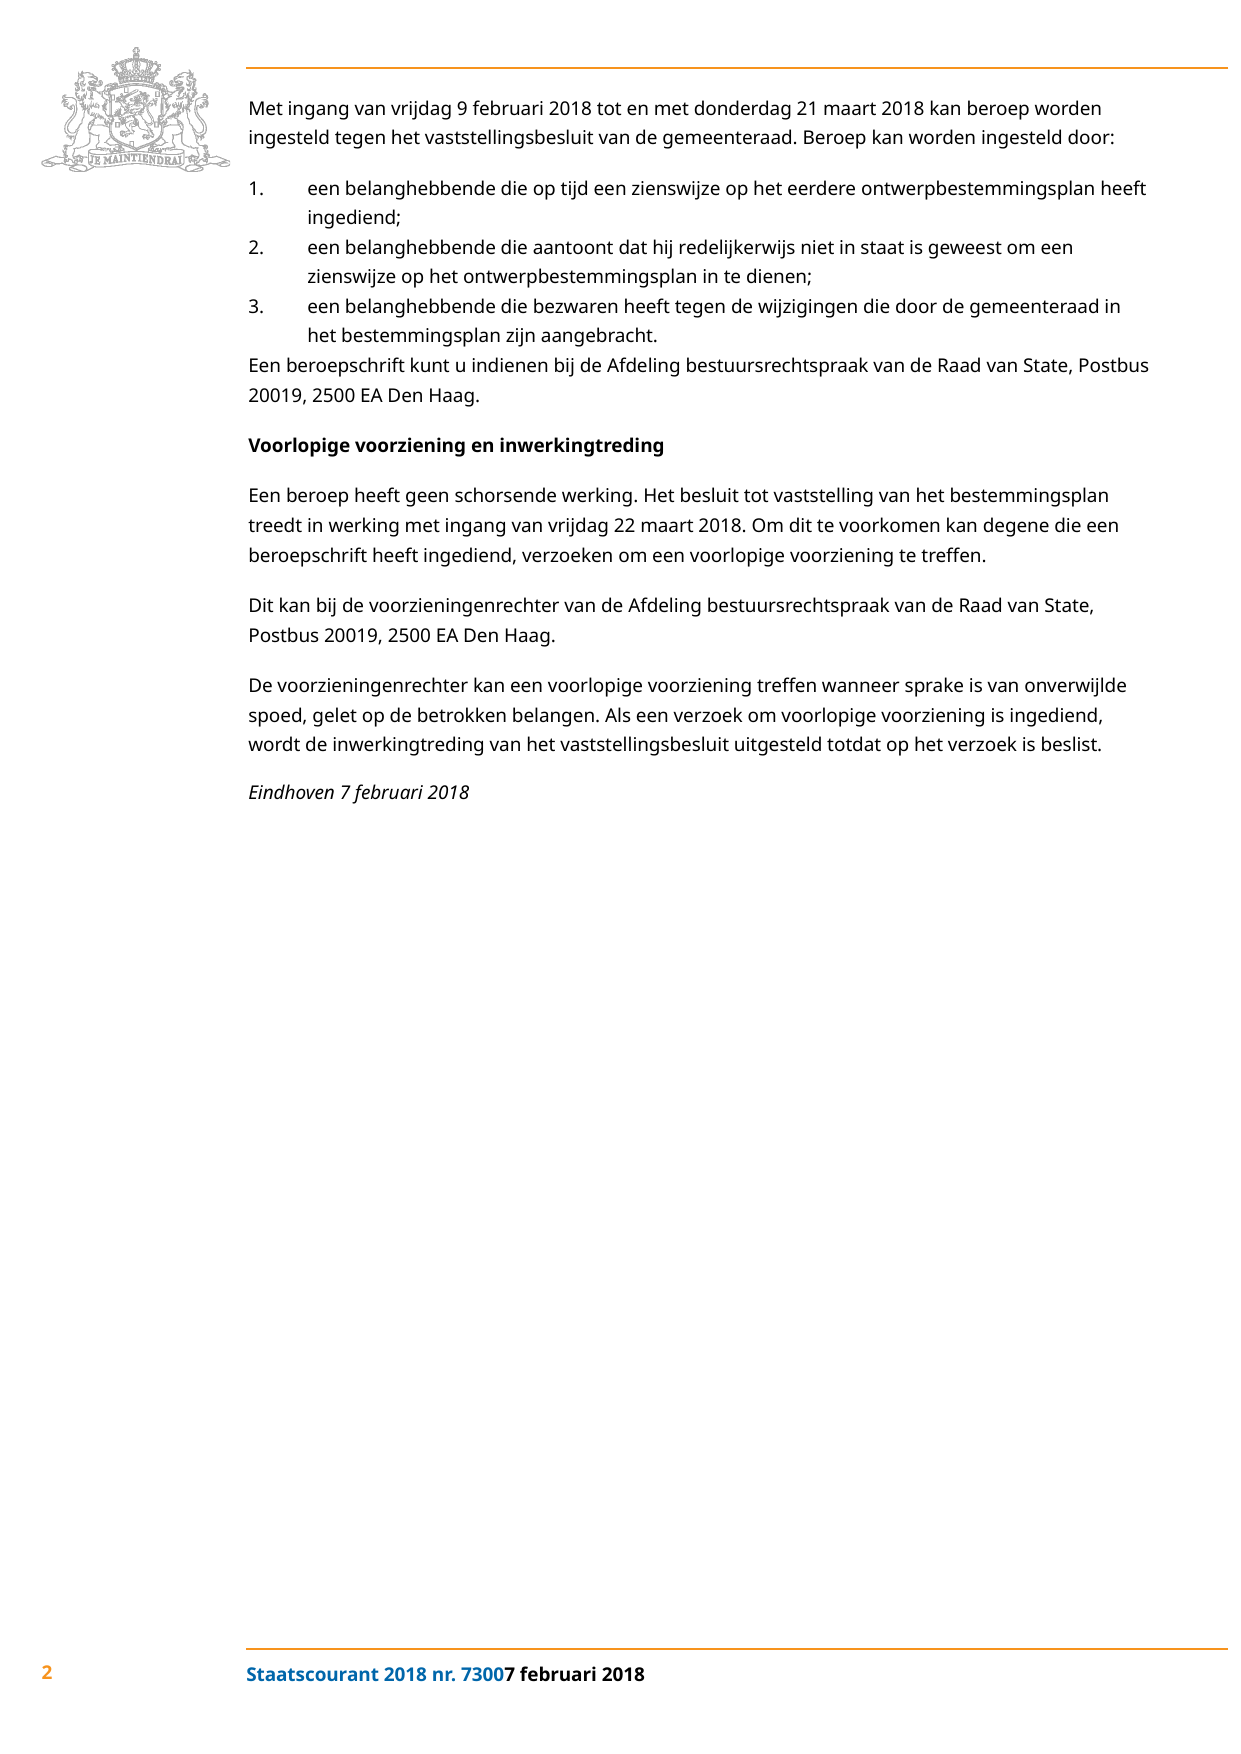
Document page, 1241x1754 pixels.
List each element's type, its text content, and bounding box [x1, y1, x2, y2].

text De voorzieningenrechter kan een voorlopige voorziening treffen wanneer sprake is van onverwijlde spoed, gelet op de betrokken belangen. Als een verzoek om voorlopige voorziening is ingediend, wordt de inwerkingtreding van het vaststellingsbesluit uitgesteld totdat op het verzoek is beslist. [248, 672, 1152, 757]
picture [41, 47, 231, 172]
list een belanghebbende die op tijd een zienswijze op het eerdere ontwerpbestemmingsplan heeft ingediend; [248, 175, 1152, 230]
text Eindhoven 7 februari 2018 [248, 779, 1152, 805]
list een belanghebbende die aantoont dat hij redelijkerwijs niet in staat is geweest om een zienswijze op het ontwerpbestemmingsplan in te dienen; [248, 234, 1152, 289]
text Voorlopige voorziening en inwerkingtreding [248, 432, 1152, 458]
text Met ingang van vrijdag 9 februari 2018 tot en met donderdag 21 maart 2018 kan beroep worden ingesteld tegen het vaststellingsbesluit van de gemeenteraad. Beroep kan worden ingesteld door: [248, 95, 1152, 150]
text Een beroepschrift kunt u indienen bij de Afdeling bestuursrechtspraak van de Raad van State, Postbus 20019, 2500 EA Den Haag. [248, 352, 1152, 408]
text Een beroep heeft geen schorsende werking. Het besluit tot vaststelling van het bestemmingsplan treedt in werking met ingang van vrijdag 22 maart 2018. Om dit te voorkomen kan degene die een beroepschrift heeft ingediend, verzoeken om een voorlopige voorziening te treffen. [248, 483, 1152, 568]
text Dit kan bij de voorzieningenrechter van de Afdeling bestuursrechtspraak van de Raad van State, Postbus 20019, 2500 EA Den Haag. [248, 592, 1152, 648]
list een belanghebbende die bezwaren heeft tegen de wijzigingen die door de gemeenteraad in het bestemmingsplan zijn aangebracht. [248, 293, 1152, 348]
